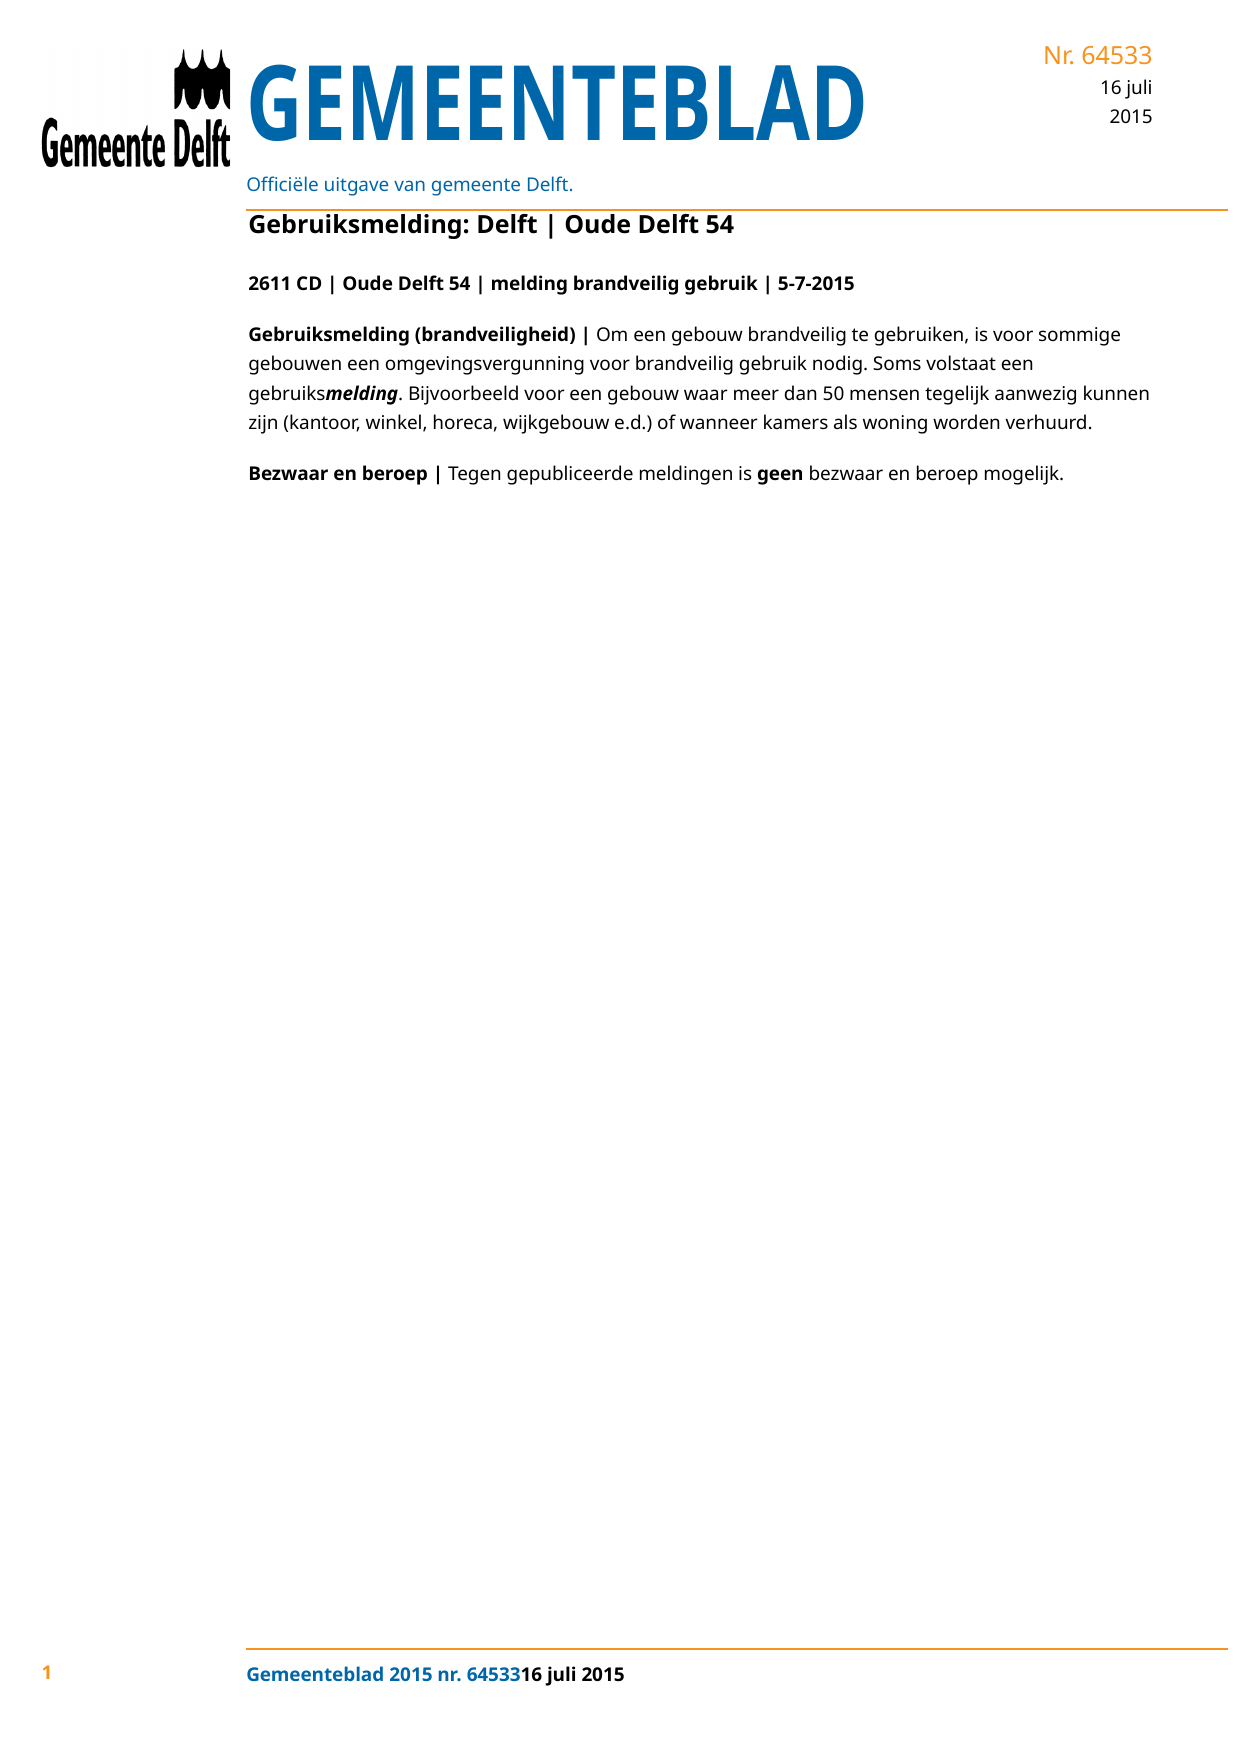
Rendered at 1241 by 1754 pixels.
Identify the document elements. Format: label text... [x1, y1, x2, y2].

text Bezwaar en beroep | Tegen gepubliceerde meldingen is geen bezwaar en beroep mogelijk. [248, 460, 1152, 486]
text Gebruiksmelding (brandveiligheid) | Om een gebouw brandveilig te gebruiken, is voor sommige gebouwen een omgevingsvergunning voor brandveilig gebruik nodig. Soms volstaat een gebruiksmelding. Bijvoorbeeld voor een gebouw waar meer dan 50 mensen tegelijk aanwezig kunnen zijn (kantoor, winkel, horeca, wijkgebouw e.d.) of wanneer kamers als woning worden verhuurd. [248, 321, 1152, 435]
text Gebruiksmelding: Delft | Oude Delft 54 [248, 211, 1152, 241]
picture [41, 47, 231, 172]
text 2611 CD | Oude Delft 54 | melding brandveilig gebruik | 5-7-2015 [248, 270, 1152, 296]
